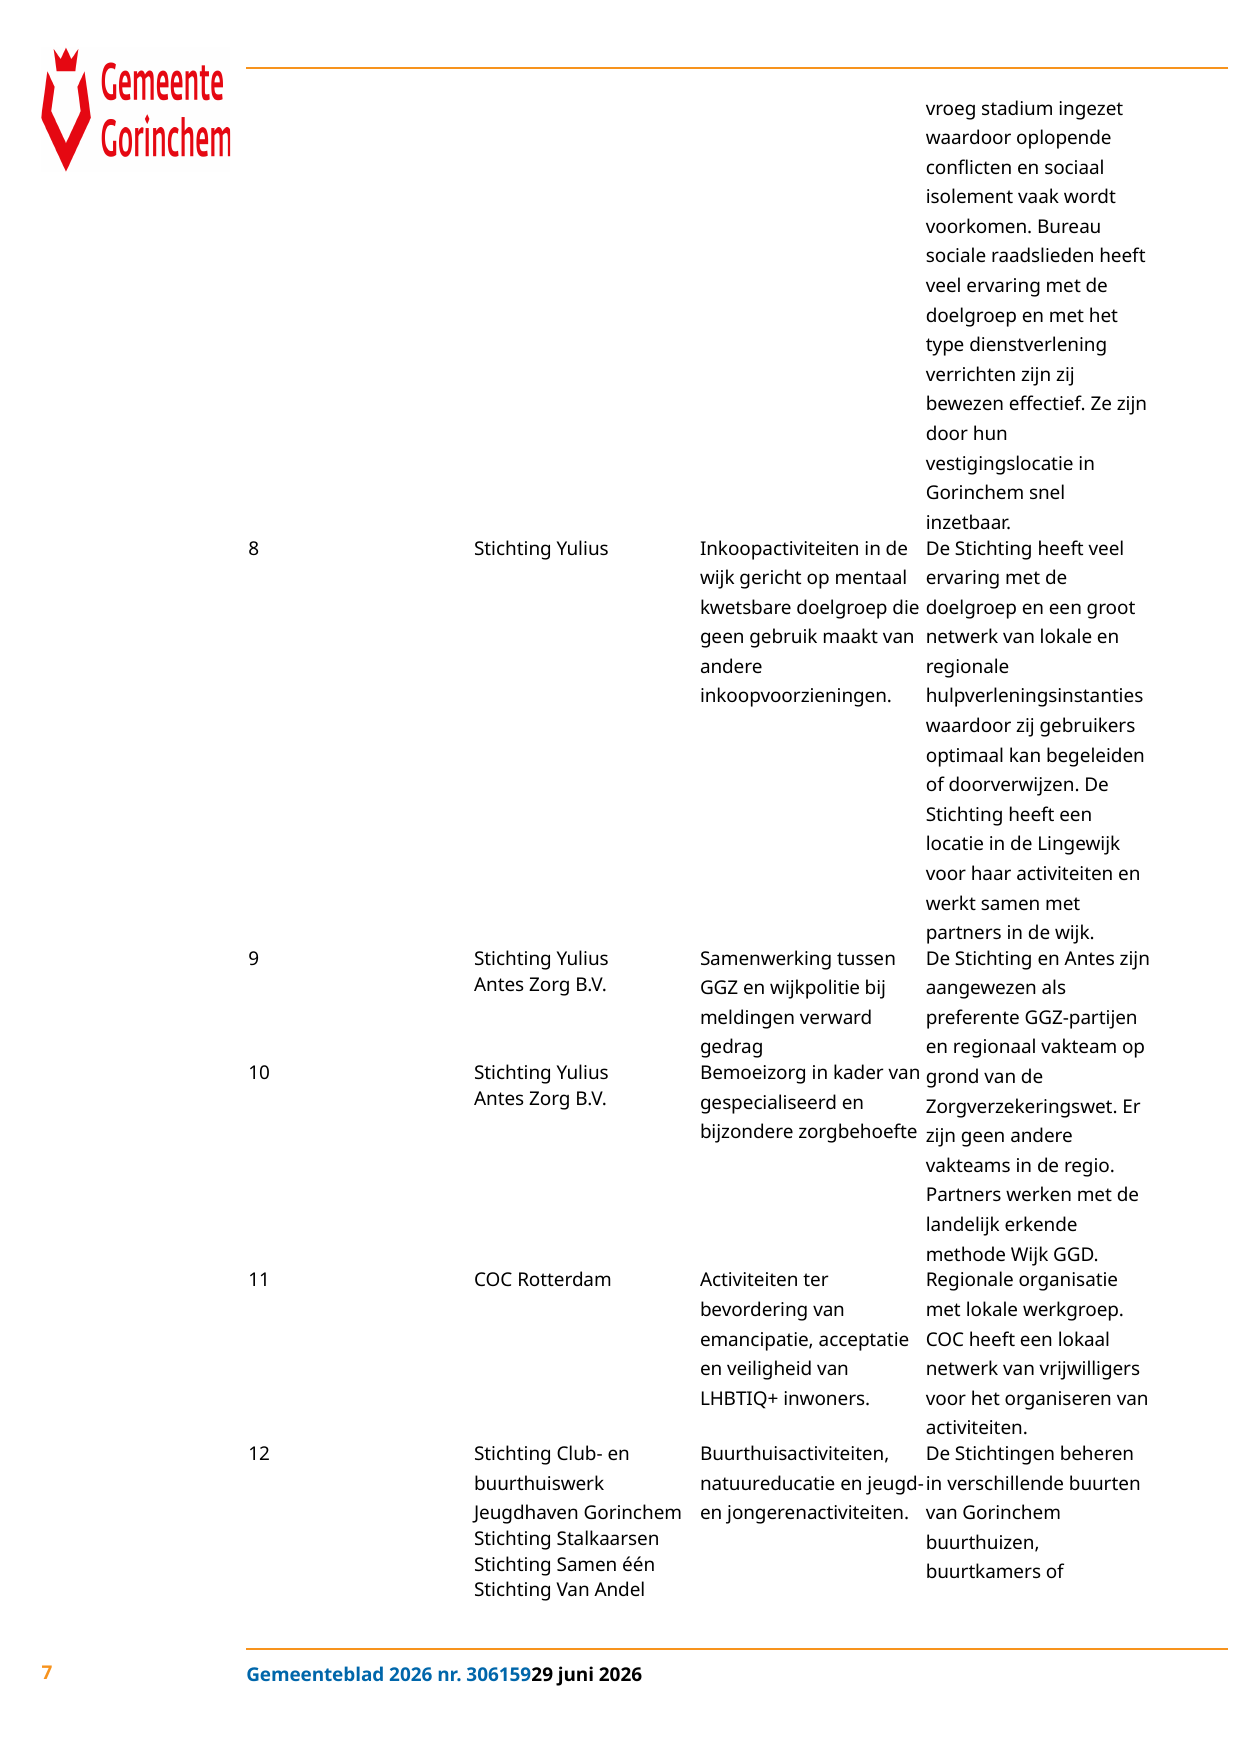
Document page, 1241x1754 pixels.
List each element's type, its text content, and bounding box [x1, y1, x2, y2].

table_cell De Stichtingen beheren in verschillende buurten van Gorinchem buurthuizen, buurtkamers of [926, 1440, 1152, 1602]
table_cell Inkoopactiviteiten in de wijk gericht op mentaal kwetsbare doelgroep die geen gebruik maakt van andere inkoopvoorzieningen. [700, 535, 926, 945]
table_cell COC Rotterdam [474, 1267, 700, 1440]
table_cell [700, 95, 926, 535]
table_cell Regionale organisatie met lokale werkgroep. COC heeft een lokaal netwerk van vrijwilligers voor het organiseren van activiteiten. [926, 1267, 1152, 1440]
picture [41, 47, 231, 172]
table_cell 12 [248, 1440, 474, 1602]
table_cell 10 [248, 1060, 474, 1267]
table_cell Bemoeizorg in kader van gespecialiseerd en bijzondere zorgbehoefte [700, 1060, 926, 1267]
table_cell Antes Zorg B.V. [474, 1085, 700, 1267]
table_cell [248, 95, 474, 535]
table_cell 9 [248, 945, 474, 1059]
table_cell Stichting Van Andel [474, 1577, 700, 1602]
table_cell Antes Zorg B.V. [474, 971, 700, 1059]
table_cell 11 [248, 1267, 474, 1440]
table_cell Stichting Yulius [474, 535, 700, 945]
table_cell De Stichting en Antes zijn aangewezen als preferente GGZ-partijen en regionaal vakteam op grond van de Zorgverzekeringswet. Er zijn geen andere vakteams in de regio. Partners werken met de landelijk erkende methode Wijk GGD. [926, 945, 1152, 1267]
table_cell De Stichting heeft veel ervaring met de doelgroep en een groot netwerk van lokale en regionale hulpverleningsinstanties waardoor zij gebruikers optimaal kan begeleiden of doorverwijzen. De Stichting heeft een locatie in de Lingewijk voor haar activiteiten en werkt samen met partners in de wijk. [926, 535, 1152, 945]
table_cell [474, 95, 700, 535]
table_cell vroeg stadium ingezet waardoor oplopende conflicten en sociaal isolement vaak wordt voorkomen. Bureau sociale raadslieden heeft veel ervaring met de doelgroep en met het type dienstverlening verrichten zijn zij bewezen effectief. Ze zijn door hun vestigingslocatie in Gorinchem snel inzetbaar. [926, 95, 1152, 535]
table_cell Buurthuisactiviteiten, natuureducatie en jeugd- en jongerenactiviteiten. [700, 1440, 926, 1602]
table_cell Samenwerking tussen GGZ en wijkpolitie bij meldingen verward gedrag [700, 945, 926, 1059]
table_cell Stichting Yulius [474, 1060, 700, 1085]
table_cell 8 [248, 535, 474, 945]
table_cell Stichting Samen één [474, 1551, 700, 1577]
table_cell Stichting Club- en buurthuiswerk Jeugdhaven Gorinchem [474, 1440, 700, 1525]
table_cell Activiteiten ter bevordering van emancipatie, acceptatie en veiligheid van LHBTIQ+ inwoners. [700, 1267, 926, 1440]
table_cell Stichting Stalkaarsen [474, 1525, 700, 1551]
table_cell Stichting Yulius [474, 945, 700, 971]
